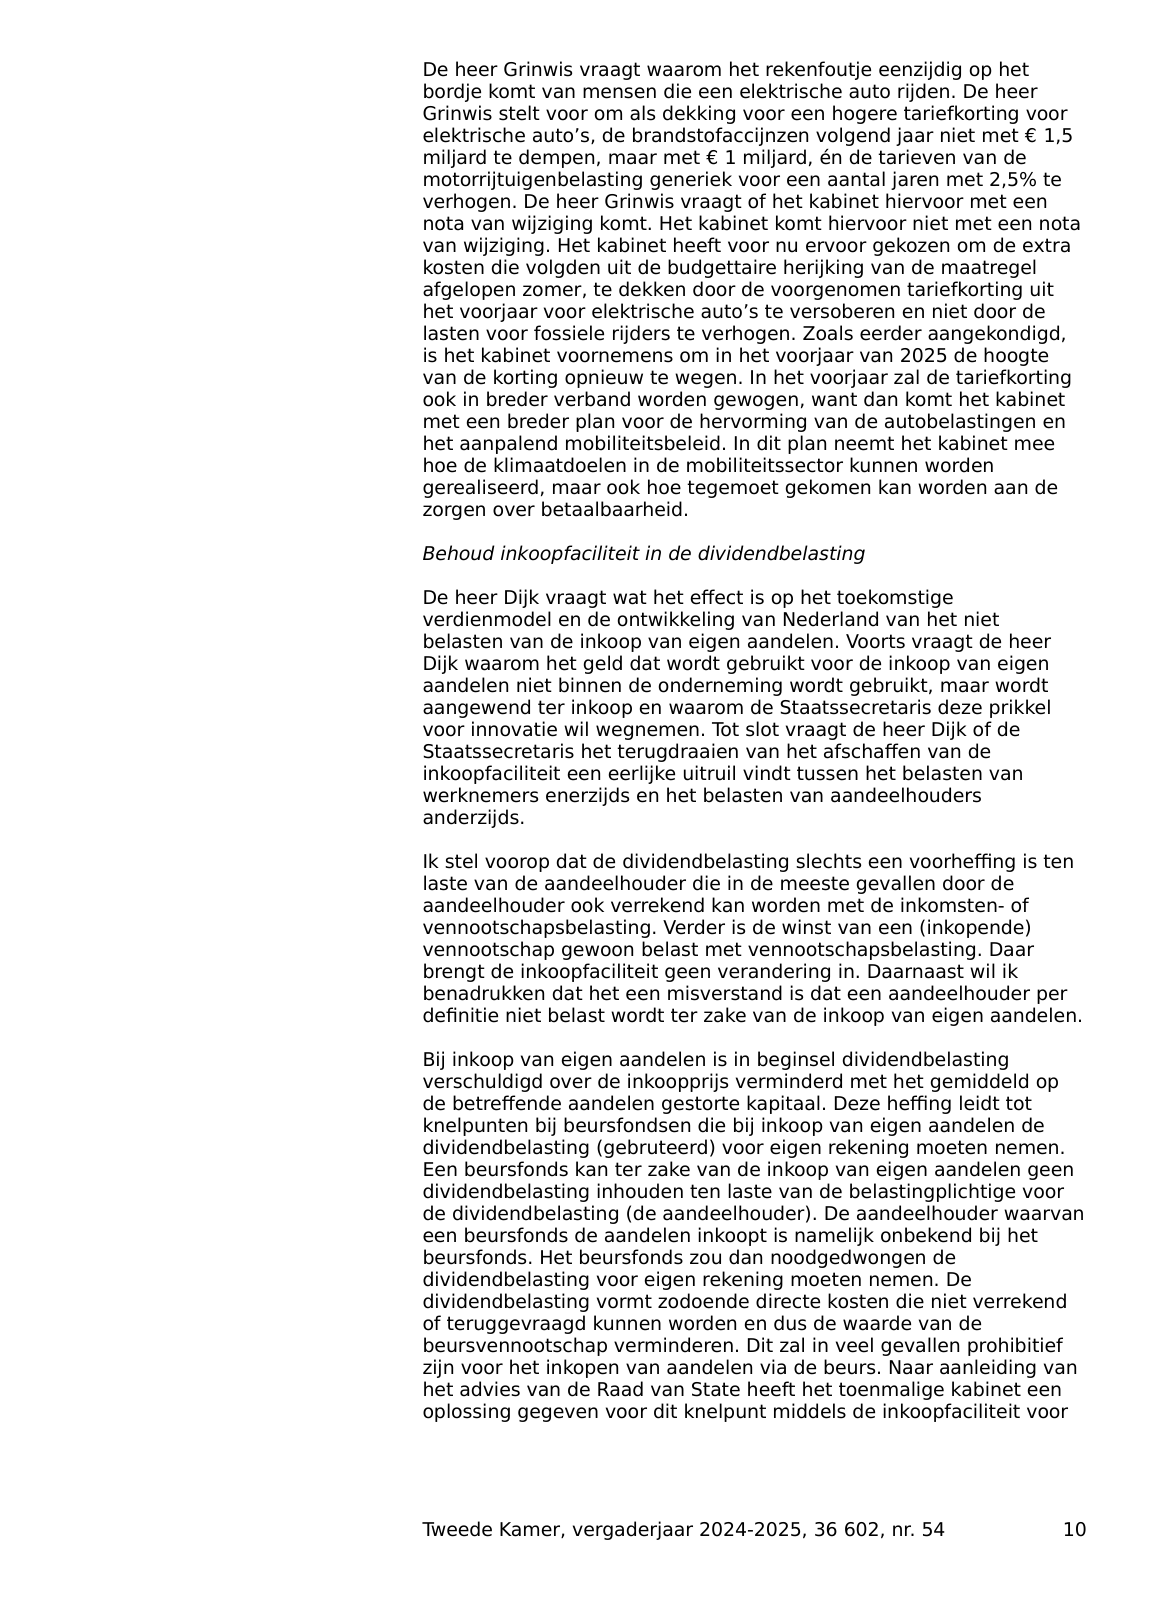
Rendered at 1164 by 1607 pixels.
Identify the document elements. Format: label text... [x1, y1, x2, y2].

text De heer Dijk vraagt wat het effect is op het toekomstige verdienmodel en de ontwikkeling van Nederland van het niet belasten van de inkoop van eigen aandelen. Voorts vraagt de heer Dijk waarom het geld dat wordt gebruikt voor de inkoop van eigen aandelen niet binnen de onderneming wordt gebruikt, maar wordt aangewend ter inkoop en waarom de Staatssecretaris deze prikkel voor innovatie wil wegnemen. Tot slot vraagt de heer Dijk of de Staatssecretaris het terugdraaien van het afschaffen van de inkoopfaciliteit een eerlijke uitruil vindt tussen het belasten van werknemers enerzijds en het belasten van aandeelhouders anderzijds. [422, 587, 1087, 829]
text Ik stel voorop dat de dividendbelasting slechts een voorheffing is ten laste van de aandeelhouder die in de meeste gevallen door de aandeelhouder ook verrekend kan worden met de inkomsten- of vennootschapsbelasting. Verder is de winst van een (inkopende) vennootschap gewoon belast met vennootschapsbelasting. Daar brengt de inkoopfaciliteit geen verandering in. Daarnaast wil ik benadrukken dat het een misverstand is dat een aandeelhouder per definitie niet belast wordt ter zake van de inkoop van eigen aandelen. [422, 851, 1087, 1027]
text De heer Grinwis vraagt waarom het rekenfoutje eenzijdig op het bordje komt van mensen die een elektrische auto rijden. De heer Grinwis stelt voor om als dekking voor een hogere tariefkorting voor elektrische auto’s, de brandstofaccijnzen volgend jaar niet met € 1,5 miljard te dempen, maar met € 1 miljard, én de tarieven van de motorrijtuigenbelasting generiek voor een aantal jaren met 2,5% te verhogen. De heer Grinwis vraagt of het kabinet hiervoor met een nota van wijziging komt. Het kabinet komt hiervoor niet met een nota van wijziging. Het kabinet heeft voor nu ervoor gekozen om de extra kosten die volgden uit de budgettaire herijking van de maatregel afgelopen zomer, te dekken door de voorgenomen tariefkorting uit het voorjaar voor elektrische auto’s te versoberen en niet door de lasten voor fossiele rijders te verhogen. Zoals eerder aangekondigd, is het kabinet voornemens om in het voorjaar van 2025 de hoogte van de korting opnieuw te wegen. In het voorjaar zal de tariefkorting ook in breder verband worden gewogen, want dan komt het kabinet met een breder plan voor de hervorming van de autobelastingen en het aanpalend mobiliteitsbeleid. In dit plan neemt het kabinet mee hoe de klimaatdoelen in de mobiliteitssector kunnen worden gerealiseerd, maar ook hoe tegemoet gekomen kan worden aan de zorgen over betaalbaarheid. [422, 59, 1087, 521]
subtitle Behoud inkoopfaciliteit in de dividendbelasting [422, 543, 1087, 565]
text Bij inkoop van eigen aandelen is in beginsel dividendbelasting verschuldigd over de inkoopprijs verminderd met het gemiddeld op de betreffende aandelen gestorte kapitaal. Deze heffing leidt tot knelpunten bij beursfondsen die bij inkoop van eigen aandelen de dividendbelasting (gebruteerd) voor eigen rekening moeten nemen. Een beursfonds kan ter zake van de inkoop van eigen aandelen geen dividendbelasting inhouden ten laste van de belastingplichtige voor de dividendbelasting (de aandeelhouder). De aandeelhouder waarvan een beursfonds de aandelen inkoopt is namelijk onbekend bij het beursfonds. Het beursfonds zou dan noodgedwongen de dividendbelasting voor eigen rekening moeten nemen. De dividendbelasting vormt zodoende directe kosten die niet verrekend of teruggevraagd kunnen worden en dus de waarde van de beursvennootschap verminderen. Dit zal in veel gevallen prohibitief zijn voor het inkopen van aandelen via de beurs. Naar aanleiding van het advies van de Raad van State heeft het toenmalige kabinet een oplossing gegeven voor dit knelpunt middels de inkoopfaciliteit voor [422, 1049, 1087, 1423]
